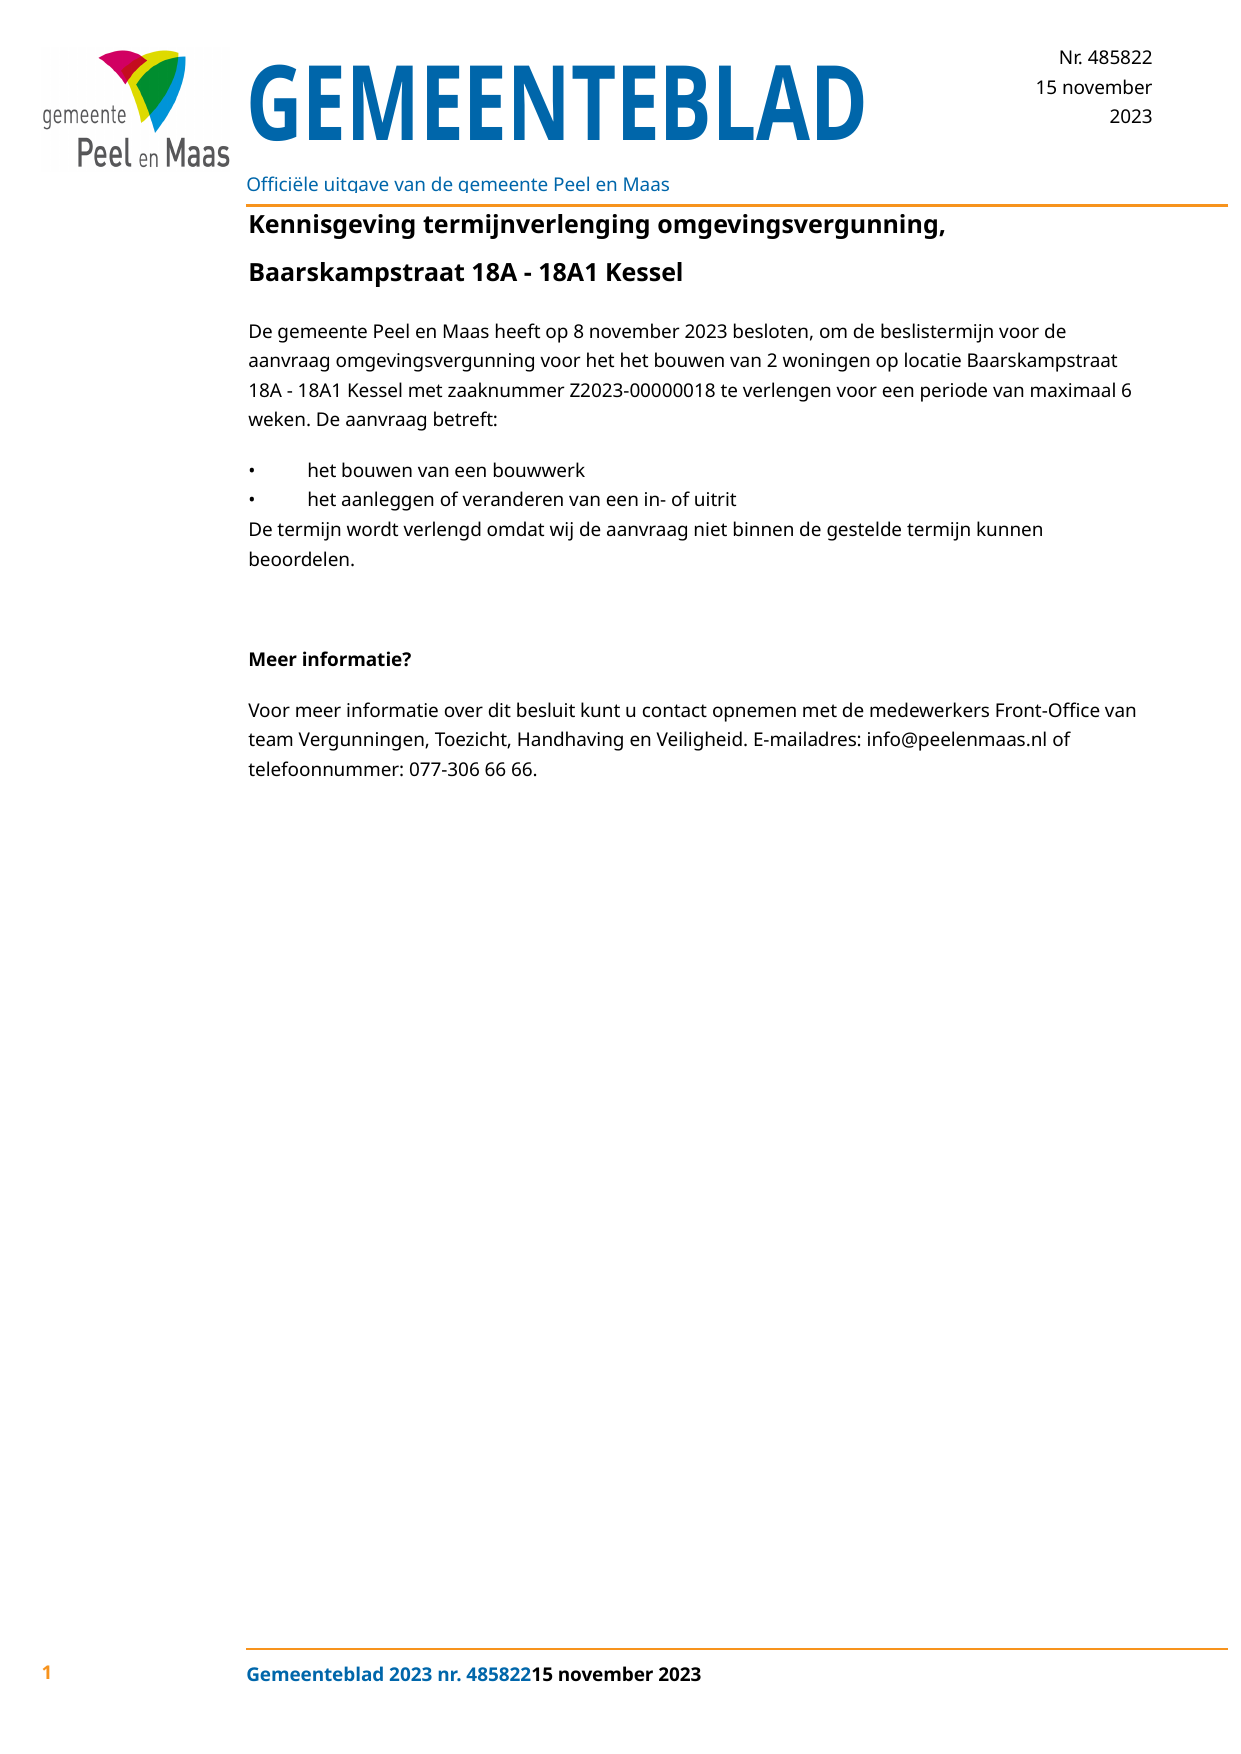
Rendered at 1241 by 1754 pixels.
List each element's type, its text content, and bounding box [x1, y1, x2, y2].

text Meer informatie? [248, 647, 1152, 672]
text Kennisgeving termijnverlenging omgevingsvergunning, Baarskampstraat 18A - 18A1 Kessel [248, 207, 1152, 288]
list het aanleggen of veranderen van een in- of uitrit [248, 487, 1152, 512]
list het bouwen van een bouwwerk [248, 457, 1152, 483]
text Voor meer informatie over dit besluit kunt u contact opnemen met de medewerkers Front-Office van team Vergunningen, Toezicht, Handhaving en Veiligheid. E-mailadres: info@peelenmaas.nl of telefoonnummer: 077-306 66 66. [248, 697, 1152, 782]
text De termijn wordt verlengd omdat wij de aanvraag niet binnen de gestelde termijn kunnen beoordelen. [248, 516, 1152, 572]
picture [41, 47, 231, 172]
text De gemeente Peel en Maas heeft op 8 november 2023 besloten, om de beslistermijn voor de aanvraag omgevingsvergunning voor het het bouwen van 2 woningen op locatie Baarskampstraat 18A - 18A1 Kessel met zaaknummer Z2023-00000018 te verlengen voor een periode van maximaal 6 weken. De aanvraag betreft: [248, 318, 1152, 432]
